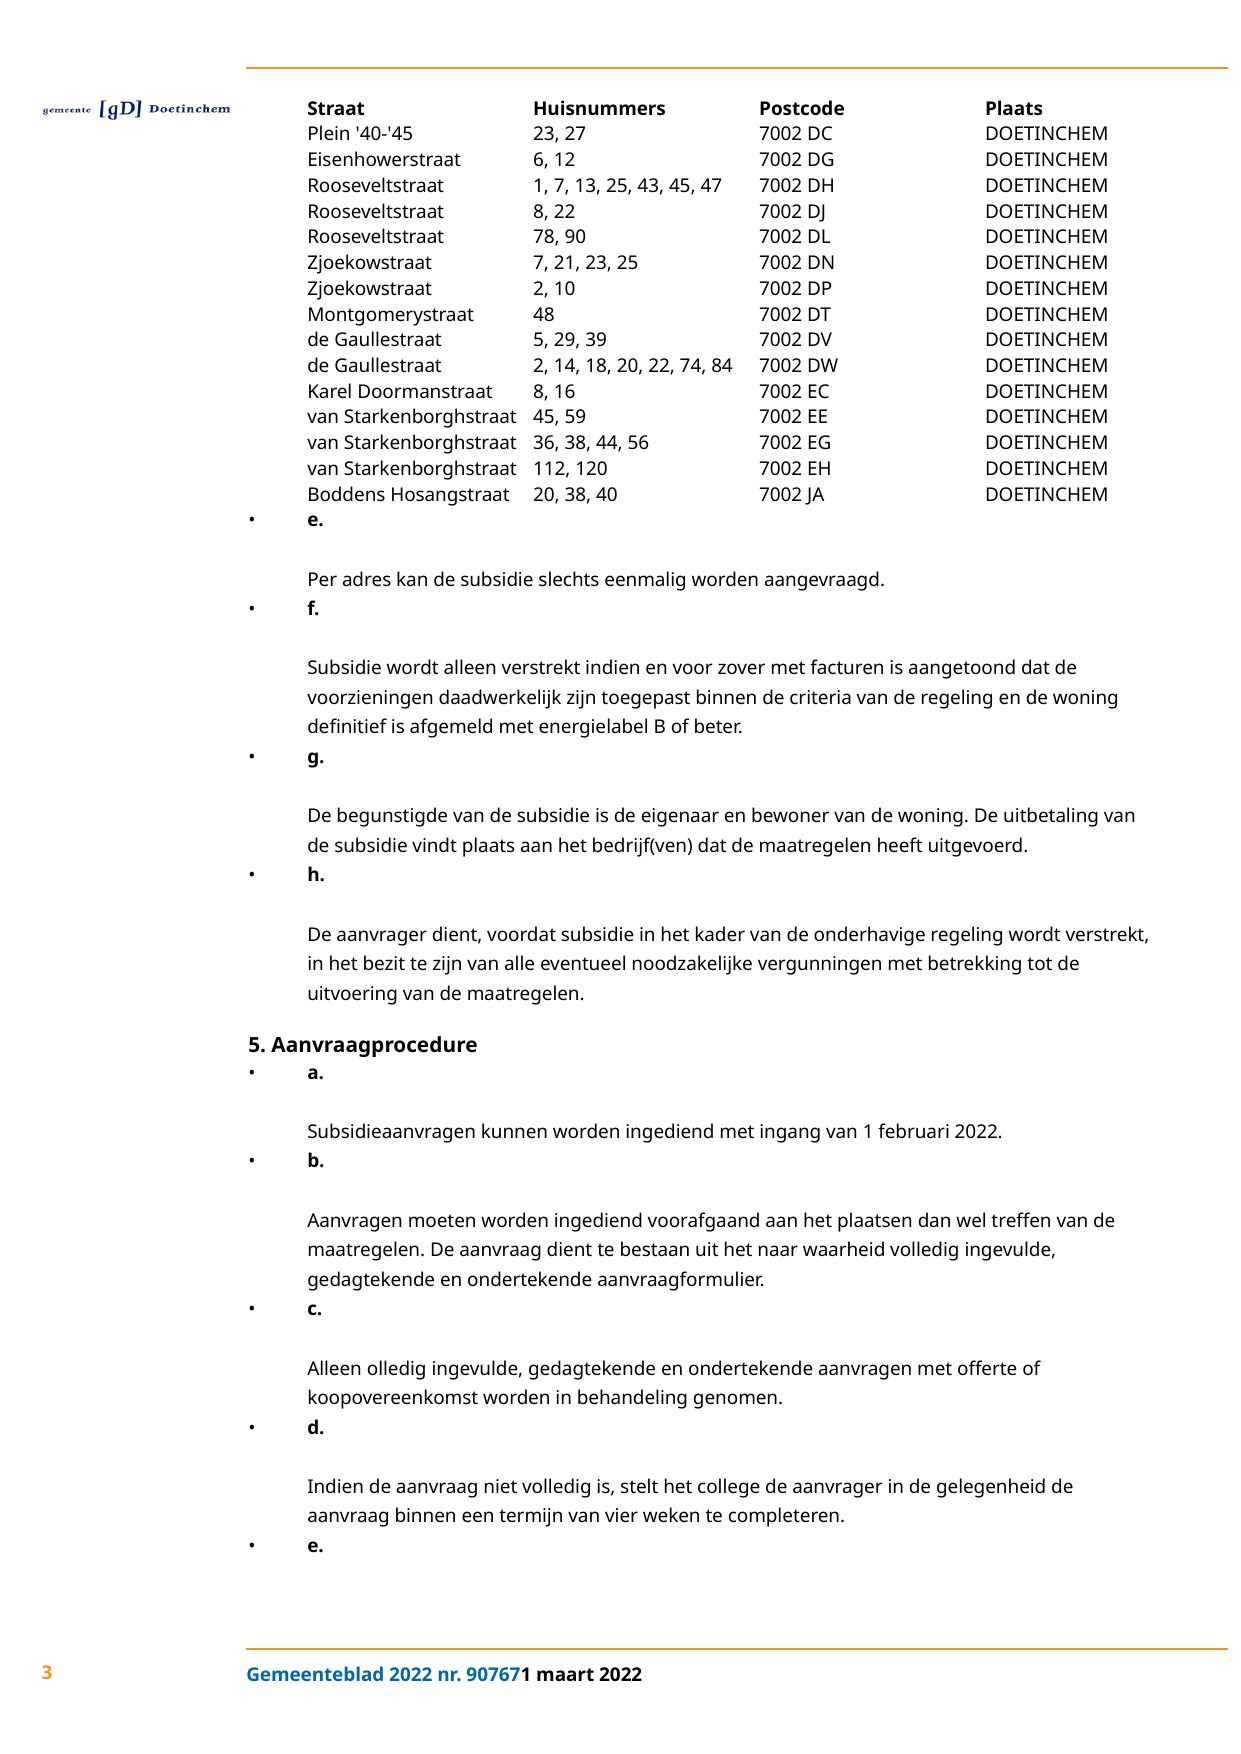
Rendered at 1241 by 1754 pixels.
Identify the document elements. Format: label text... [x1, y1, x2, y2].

table_cell 7002 DT [759, 301, 985, 326]
table_cell 112, 120 [533, 455, 759, 481]
table_cell DOETINCHEM [985, 198, 1211, 223]
table_cell DOETINCHEM [985, 455, 1211, 481]
table_cell DOETINCHEM [985, 172, 1211, 198]
table_cell 2, 14, 18, 20, 22, 74, 84 [533, 352, 759, 378]
list Subsidie wordt alleen verstrekt indien en voor zover met facturen is aangetoond dat de voorzieningen daadwerkelijk zijn toegepast binnen de criteria van de regeling en de woning definitief is afgemeld met energielabel B of beter. [248, 654, 1152, 739]
table_cell 78, 90 [533, 224, 759, 249]
table_cell 7002 DV [759, 326, 985, 352]
table_header Plaats [985, 95, 1211, 121]
table_cell DOETINCHEM [985, 301, 1211, 326]
list d. [248, 1414, 1152, 1439]
table_cell DOETINCHEM [985, 429, 1211, 455]
table_cell 7002 EE [759, 404, 985, 429]
list Aanvragen moeten worden ingediend voorafgaand aan het plaatsen dan wel treffen van de maatregelen. De aanvraag dient te bestaan uit het naar waarheid volledig ingevulde, gedagtekende en ondertekende aanvraagformulier. [248, 1207, 1152, 1292]
table_cell 7002 EH [759, 455, 985, 481]
table_cell Karel Doormanstraat [307, 378, 533, 404]
table_cell 8, 16 [533, 378, 759, 404]
table_header Huisnummers [533, 95, 759, 121]
table_cell Rooseveltstraat [307, 172, 533, 198]
table_cell 7002 DP [759, 275, 985, 301]
list f. [248, 595, 1152, 621]
table_cell 23, 27 [533, 121, 759, 146]
table_cell Eisenhowerstraat [307, 146, 533, 172]
list h. [248, 862, 1152, 887]
text 5. Aanvraagprocedure [248, 1030, 1152, 1059]
table_cell 20, 38, 40 [533, 481, 759, 507]
table_cell van Starkenborghstraat [307, 404, 533, 429]
table_cell 7002 DG [759, 146, 985, 172]
table_cell Rooseveltstraat [307, 224, 533, 249]
list e. [248, 1532, 1152, 1558]
table_cell DOETINCHEM [985, 275, 1211, 301]
table_cell 7002 DL [759, 224, 985, 249]
table_header Postcode [759, 95, 985, 121]
table_cell DOETINCHEM [985, 404, 1211, 429]
table_cell DOETINCHEM [985, 326, 1211, 352]
list Alleen olledig ingevulde, gedagtekende en ondertekende aanvragen met offerte of koopovereenkomst worden in behandeling genomen. [248, 1355, 1152, 1410]
table_cell 6, 12 [533, 146, 759, 172]
table_cell de Gaullestraat [307, 352, 533, 378]
table_cell 5, 29, 39 [533, 326, 759, 352]
table_cell 8, 22 [533, 198, 759, 223]
list Per adres kan de subsidie slechts eenmalig worden aangevraagd. [248, 566, 1152, 592]
table_cell DOETINCHEM [985, 249, 1211, 275]
picture [41, 47, 231, 172]
table_header Straat [307, 95, 533, 121]
table_cell DOETINCHEM [985, 378, 1211, 404]
table_cell 48 [533, 301, 759, 326]
table_cell 7002 EC [759, 378, 985, 404]
table_cell DOETINCHEM [985, 146, 1211, 172]
list Subsidieaanvragen kunnen worden ingediend met ingang van 1 februari 2022. [248, 1118, 1152, 1144]
table_cell Rooseveltstraat [307, 198, 533, 223]
list De begunstigde van de subsidie is de eigenaar en bewoner van de woning. De uitbetaling van de subsidie vindt plaats aan het bedrijf(ven) dat de maatregelen heeft uitgevoerd. [248, 802, 1152, 858]
table_cell 7002 EG [759, 429, 985, 455]
table_cell 7002 JA [759, 481, 985, 507]
table_cell Montgomerystraat [307, 301, 533, 326]
table_cell Plein '40-'45 [307, 121, 533, 146]
table_cell 36, 38, 44, 56 [533, 429, 759, 455]
list e. [248, 507, 1152, 532]
table_cell van Starkenborghstraat [307, 455, 533, 481]
table_cell 7002 DW [759, 352, 985, 378]
table_cell 45, 59 [533, 404, 759, 429]
table_cell 1, 7, 13, 25, 43, 45, 47 [533, 172, 759, 198]
list Indien de aanvraag niet volledig is, stelt het college de aanvrager in de gelegenheid de aanvraag binnen een termijn van vier weken te completeren. [248, 1473, 1152, 1528]
table_cell 2, 10 [533, 275, 759, 301]
table_cell 7002 DJ [759, 198, 985, 223]
table_cell 7002 DH [759, 172, 985, 198]
table_cell Boddens Hosangstraat [307, 481, 533, 507]
table_cell DOETINCHEM [985, 481, 1211, 507]
table_cell DOETINCHEM [985, 224, 1211, 249]
list a. [248, 1059, 1152, 1084]
table_cell DOETINCHEM [985, 121, 1211, 146]
table_cell van Starkenborghstraat [307, 429, 533, 455]
table_cell 7, 21, 23, 25 [533, 249, 759, 275]
table_cell DOETINCHEM [985, 352, 1211, 378]
table_cell Zjoekowstraat [307, 249, 533, 275]
table_cell de Gaullestraat [307, 326, 533, 352]
list De aanvrager dient, voordat subsidie in het kader van de onderhavige regeling wordt verstrekt, in het bezit te zijn van alle eventueel noodzakelijke vergunningen met betrekking tot de uitvoering van de maatregelen. [248, 921, 1152, 1006]
list g. [248, 743, 1152, 769]
table_cell 7002 DN [759, 249, 985, 275]
table_cell Zjoekowstraat [307, 275, 533, 301]
list b. [248, 1148, 1152, 1173]
table_cell 7002 DC [759, 121, 985, 146]
list c. [248, 1296, 1152, 1321]
